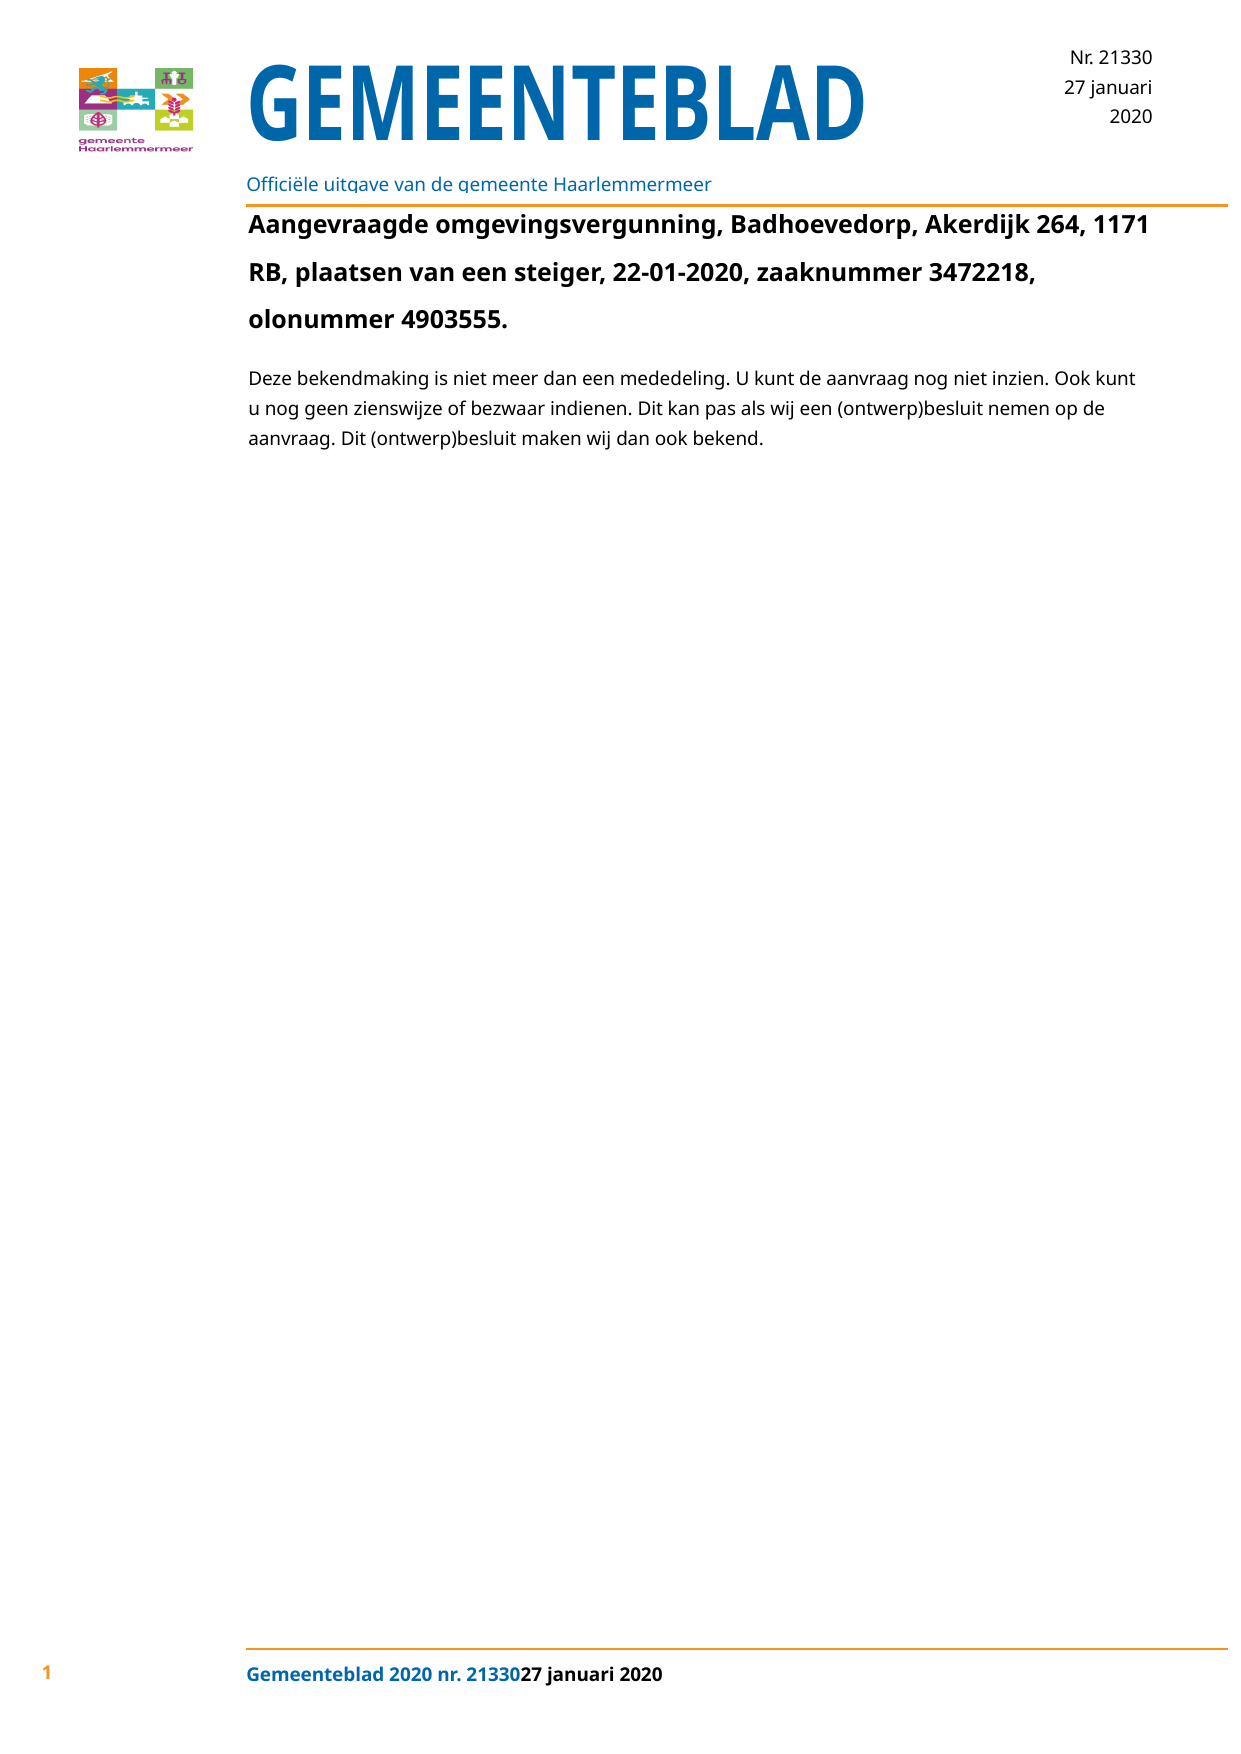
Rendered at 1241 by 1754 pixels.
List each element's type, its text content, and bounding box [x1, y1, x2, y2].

text Deze bekendmaking is niet meer dan een mededeling. U kunt de aanvraag nog niet inzien. Ook kunt u nog geen zienswijze of bezwaar indienen. Dit kan pas als wij een (ontwerp)besluit nemen op de aanvraag. Dit (ontwerp)besluit maken wij dan ook bekend. [248, 366, 1152, 450]
text Aangevraagde omgevingsvergunning, Badhoevedorp, Akerdijk 264, 1171 RB, plaatsen van een steiger, 22-01-2020, zaaknummer 3472218, olonummer 4903555. [248, 207, 1152, 336]
picture [41, 47, 231, 172]
